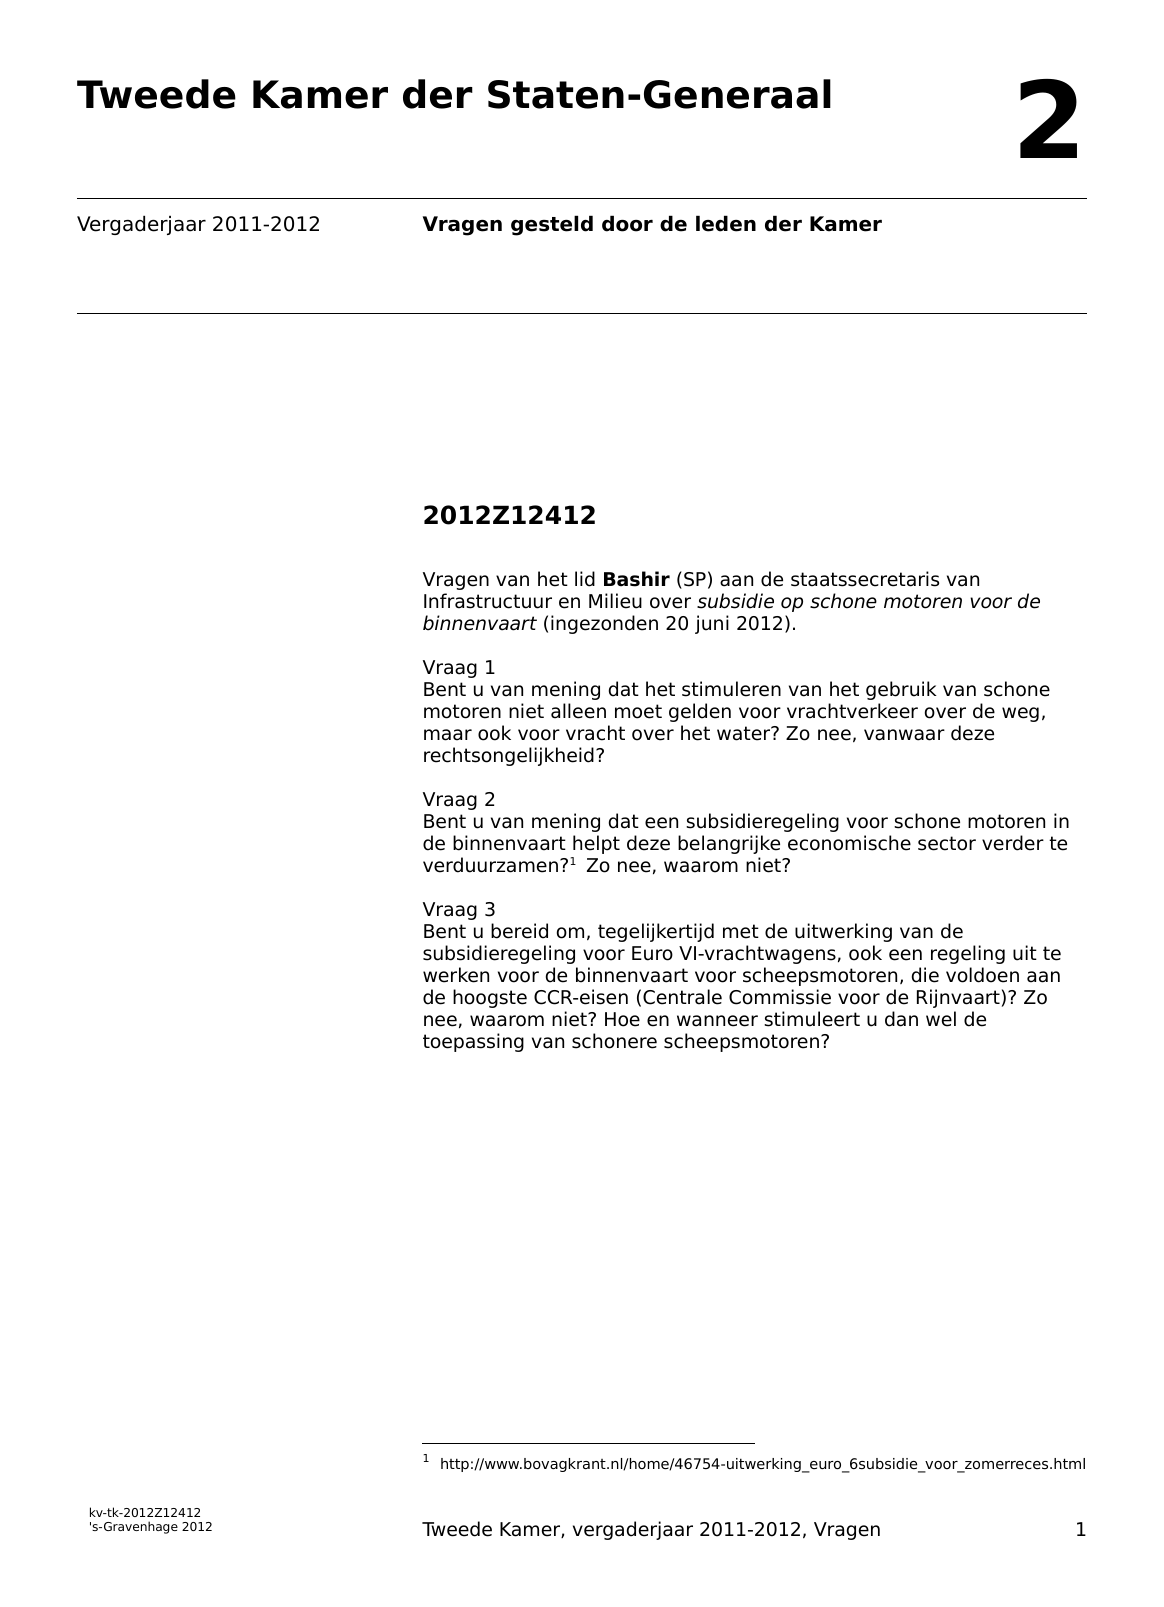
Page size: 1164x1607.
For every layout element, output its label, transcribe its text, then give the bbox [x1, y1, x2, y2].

text Bent u van mening dat het stimuleren van het gebruik van schone motoren niet alleen moet gelden voor vrachtverkeer over de weg, maar ook voor vracht over het water? Zo nee, vanwaar deze rechtsongelijkheid? [422, 679, 1087, 767]
text http://www.bovagkrant.nl/home/46754-uitwerking_euro_6subsidie_voor_zomerreces.html [422, 1452, 1087, 1474]
text 2012Z12412 [422, 501, 1087, 531]
text Vragen van het lid Bashir (SP) aan de staatssecretaris van Infrastructuur en Milieu over subsidie op schone motoren voor de binnenvaart (ingezonden 20 juni 2012). [422, 569, 1087, 635]
text Vraag 1 [422, 657, 1087, 679]
text 's-Gravenhage 2012 [88, 1520, 323, 1534]
table_header Tweede Kamer der Staten-Generaal [77, 59, 886, 198]
text Bent u bereid om, tegelijkertijd met de uitwerking van de subsidieregeling voor Euro VI-vrachtwagens, ook een regeling uit te werken voor de binnenvaart voor scheepsmotoren, die voldoen aan de hoogste CCR-eisen (Centrale Commissie voor de Rijnvaart)? Zo nee, waarom niet? Hoe en wanneer stimuleert u dan wel de toepassing van schonere scheepsmotoren? [422, 921, 1087, 1053]
table_cell Vragen gesteld door de leden der Kamer [422, 199, 1087, 313]
table_cell Vergaderjaar 2011-2012 [77, 199, 422, 313]
text Vraag 2 [422, 789, 1087, 811]
text Bent u van mening dat een subsidieregeling voor schone motoren in de binnenvaart helpt deze belangrijke economische sector verder te verduurzamen? Zo nee, waarom niet? [422, 811, 1087, 877]
table_header 2 [886, 59, 1087, 198]
text Vraag 3 [422, 899, 1087, 921]
text kv-tk-2012Z12412 [88, 1506, 323, 1520]
